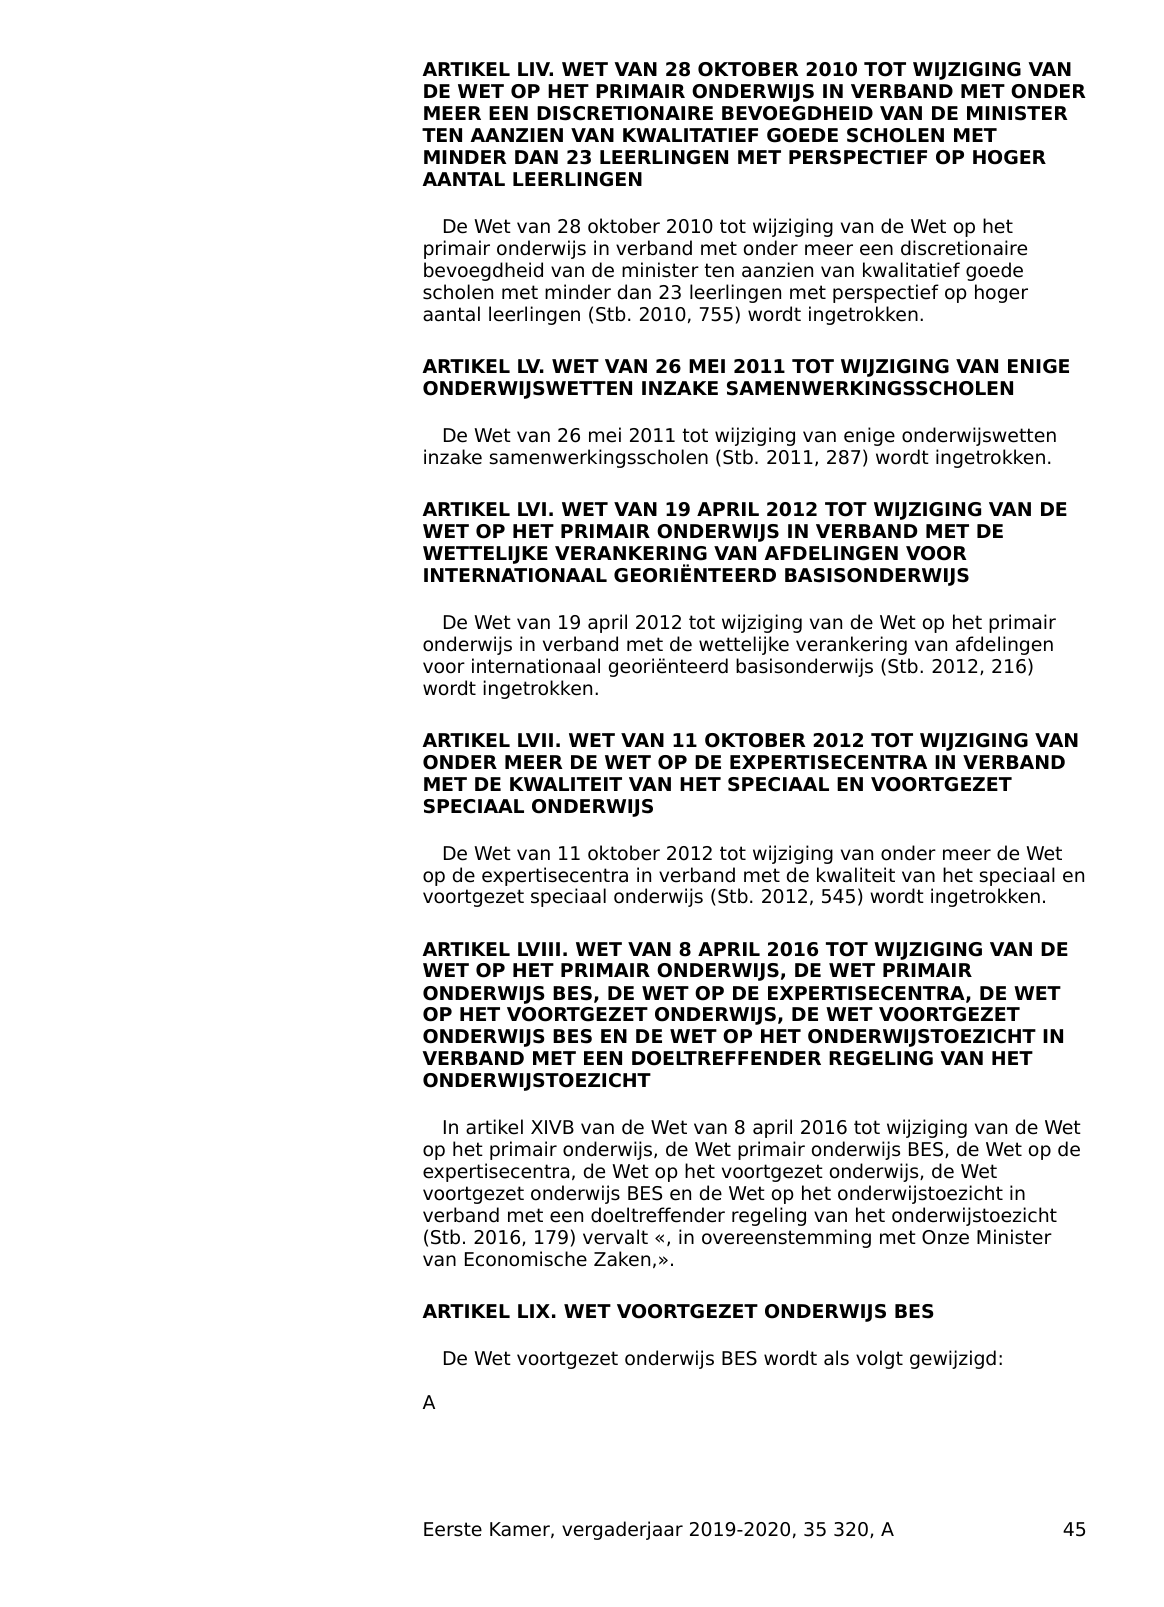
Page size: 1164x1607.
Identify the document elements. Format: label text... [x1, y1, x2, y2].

subtitle ARTIKEL LIV. WET VAN 28 OKTOBER 2010 TOT WIJZIGING VAN DE WET OP HET PRIMAIR ONDERWIJS IN VERBAND MET ONDER MEER EEN DISCRETIONAIRE BEVOEGDHEID VAN DE MINISTER TEN AANZIEN VAN KWALITATIEF GOEDE SCHOLEN MET MINDER DAN 23 LEERLINGEN MET PERSPECTIEF OP HOGER AANTAL LEERLINGEN [422, 59, 1087, 191]
subtitle ARTIKEL LVI. WET VAN 19 APRIL 2012 TOT WIJZIGING VAN DE WET OP HET PRIMAIR ONDERWIJS IN VERBAND MET DE WETTELIJKE VERANKERING VAN AFDELINGEN VOOR INTERNATIONAAL GEORIËNTEERD BASISONDERWIJS [422, 499, 1087, 587]
text De Wet voortgezet onderwijs BES wordt als volgt gewijzigd: [422, 1348, 1087, 1370]
subtitle ARTIKEL LV. WET VAN 26 MEI 2011 TOT WIJZIGING VAN ENIGE ONDERWIJSWETTEN INZAKE SAMENWERKINGSSCHOLEN [422, 356, 1087, 400]
subtitle ARTIKEL LVII. WET VAN 11 OKTOBER 2012 TOT WIJZIGING VAN ONDER MEER DE WET OP DE EXPERTISECENTRA IN VERBAND MET DE KWALITEIT VAN HET SPECIAAL EN VOORTGEZET SPECIAAL ONDERWIJS [422, 729, 1087, 817]
text De Wet van 26 mei 2011 tot wijziging van enige onderwijswetten inzake samenwerkingsscholen (Stb. 2011, 287) wordt ingetrokken. [422, 425, 1087, 469]
text De Wet van 19 april 2012 tot wijziging van de Wet op het primair onderwijs in verband met de wettelijke verankering van afdelingen voor internationaal georiënteerd basisonderwijs (Stb. 2012, 216) wordt ingetrokken. [422, 612, 1087, 699]
text De Wet van 28 oktober 2010 tot wijziging van de Wet op het primair onderwijs in verband met onder meer een discretionaire bevoegdheid van de minister ten aanzien van kwalitatief goede scholen met minder dan 23 leerlingen met perspectief op hoger aantal leerlingen (Stb. 2010, 755) wordt ingetrokken. [422, 216, 1087, 326]
subtitle ARTIKEL LVIII. WET VAN 8 APRIL 2016 TOT WIJZIGING VAN DE WET OP HET PRIMAIR ONDERWIJS, DE WET PRIMAIR ONDERWIJS BES, DE WET OP DE EXPERTISECENTRA, DE WET OP HET VOORTGEZET ONDERWIJS, DE WET VOORTGEZET ONDERWIJS BES EN DE WET OP HET ONDERWIJSTOEZICHT IN VERBAND MET EEN DOELTREFFENDER REGELING VAN HET ONDERWIJSTOEZICHT [422, 938, 1087, 1092]
subtitle ARTIKEL LIX. WET VOORTGEZET ONDERWIJS BES [422, 1301, 1087, 1323]
text De Wet van 11 oktober 2012 tot wijziging van onder meer de Wet op de expertisecentra in verband met de kwaliteit van het speciaal en voortgezet speciaal onderwijs (Stb. 2012, 545) wordt ingetrokken. [422, 842, 1087, 908]
text In artikel XIVB van de Wet van 8 april 2016 tot wijziging van de Wet op het primair onderwijs, de Wet primair onderwijs BES, de Wet op de expertisecentra, de Wet op het voortgezet onderwijs, de Wet voortgezet onderwijs BES en de Wet op het onderwijstoezicht in verband met een doeltreffender regeling van het onderwijstoezicht (Stb. 2016, 179) vervalt «, in overeenstemming met Onze Minister van Economische Zaken,». [422, 1117, 1087, 1271]
text A [422, 1392, 1087, 1414]
